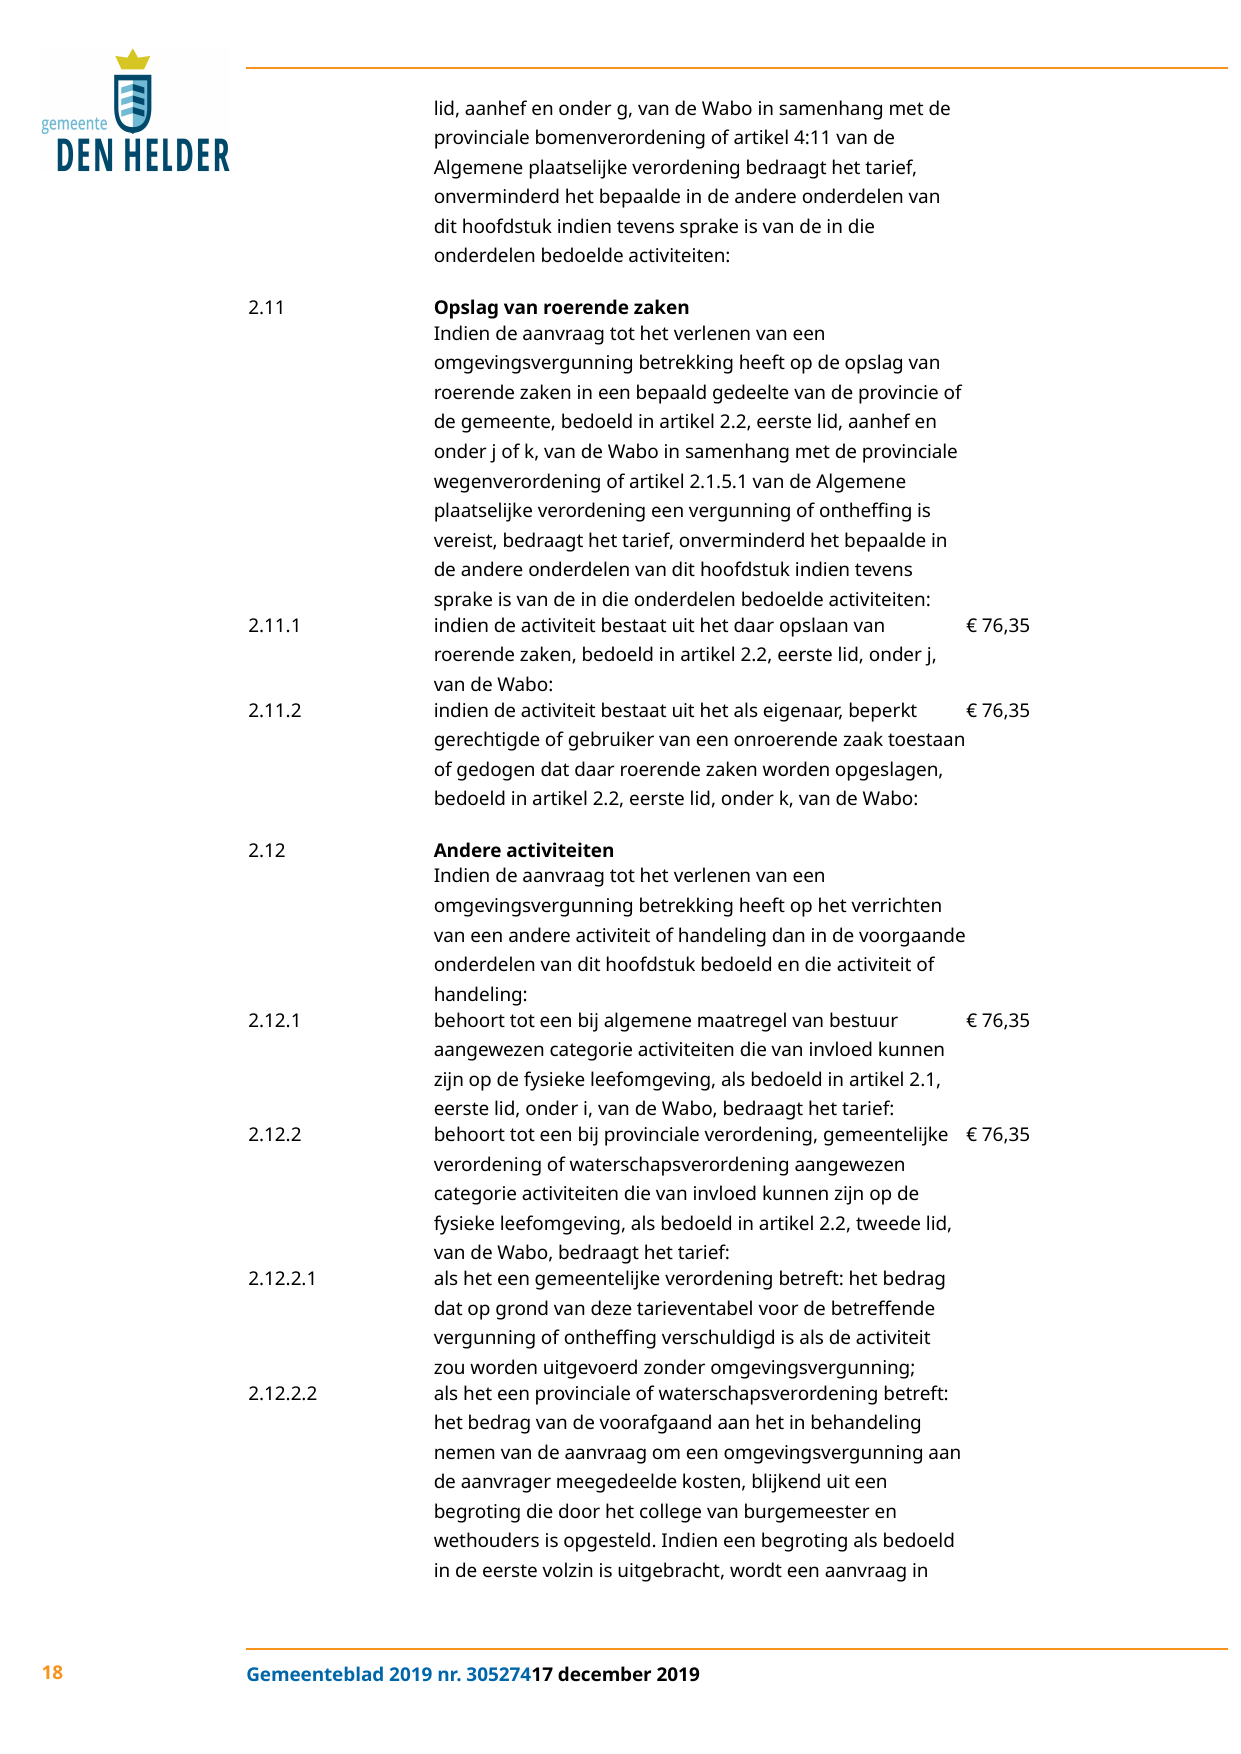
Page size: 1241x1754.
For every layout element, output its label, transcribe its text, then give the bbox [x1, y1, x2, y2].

picture [182, 144, 187, 165]
table_cell [966, 1265, 1152, 1380]
picture [220, 160, 224, 172]
table_cell [966, 811, 1152, 837]
table_cell [966, 1380, 1152, 1583]
table_cell [248, 269, 433, 294]
table_cell Opslag van roerende zaken [434, 294, 966, 320]
table_cell [248, 320, 433, 612]
table_cell € 76,35 [966, 1121, 1152, 1265]
table_cell 2.12.1 [248, 1007, 433, 1121]
table_cell [966, 294, 1152, 320]
table_cell [248, 863, 433, 1007]
table_cell Andere activiteiten [434, 837, 966, 863]
table_cell 2.11 [248, 294, 433, 320]
table_cell als het een gemeentelijke verordening betreft: het bedrag dat op grond van deze tarieventabel voor de betreffende vergunning of ontheffing verschuldigd is als de activiteit zou worden uitgevoerd zonder omgevingsvergunning; [434, 1265, 966, 1380]
table_cell [966, 320, 1152, 612]
table_cell [248, 811, 433, 837]
table_cell € 76,35 [966, 1007, 1152, 1121]
table_cell indien de activiteit bestaat uit het daar opslaan van roerende zaken, bedoeld in artikel 2.2, eerste lid, onder j, van de Wabo: [434, 612, 966, 697]
table_cell € 76,35 [966, 612, 1152, 697]
table_cell behoort tot een bij algemene maatregel van bestuur aangewezen categorie activiteiten die van invloed kunnen zijn op de fysieke leefomgeving, als bedoeld in artikel 2.1, eerste lid, onder i, van de Wabo, bedraagt het tarief: [434, 1007, 966, 1121]
table_cell 2.12 [248, 837, 433, 863]
table_cell 2.12.2.1 [248, 1265, 433, 1380]
table_cell behoort tot een bij provinciale verordening, gemeentelijke verordening of waterschapsverordening aangewezen categorie activiteiten die van invloed kunnen zijn op de fysieke leefomgeving, als bedoeld in artikel 2.2, tweede lid, van de Wabo, bedraagt het tarief: [434, 1121, 966, 1265]
table_cell [248, 95, 433, 268]
table_cell als het een provinciale of waterschapsverordening betreft: het bedrag van de voorafgaand aan het in behandeling nemen van de aanvraag om een omgevingsvergunning aan de aanvrager meegedeelde kosten, blijkend uit een begroting die door het college van burgemeester en wethouders is opgesteld. Indien een begroting als bedoeld in de eerste volzin is uitgebracht, wordt een aanvraag in [434, 1380, 966, 1583]
picture [41, 47, 231, 172]
table_cell [434, 269, 966, 294]
table_cell 2.12.2 [248, 1121, 433, 1265]
table_cell € 76,35 [966, 697, 1152, 811]
table_cell Indien de aanvraag tot het verlenen van een omgevingsvergunning betrekking heeft op het verrichten van een andere activiteit of handeling dan in de voorgaande onderdelen van dit hoofdstuk bedoeld en die activiteit of handeling: [434, 863, 966, 1007]
table_cell [966, 837, 1152, 863]
table_cell lid, aanhef en onder g, van de Wabo in samenhang met de provinciale bomenverordening of artikel 4:11 van de Algemene plaatselijke verordening bedraagt het tarief, onverminderd het bepaalde in de andere onderdelen van dit hoofdstuk indien tevens sprake is van de in die onderdelen bedoelde activiteiten: [434, 95, 966, 268]
picture [63, 144, 68, 165]
table_cell [966, 95, 1152, 268]
picture [130, 157, 135, 172]
table_cell [434, 811, 966, 837]
table_cell Indien de aanvraag tot het verlenen van een omgevingsvergunning betrekking heeft op de opslag van roerende zaken in een bepaald gedeelte van de provincie of de gemeente, bedoeld in artikel 2.2, eerste lid, aanhef en onder j of k, van de Wabo in samenhang met de provinciale wegenverordening of artikel 2.1.5.1 van de Algemene plaatselijke verordening een vergunning of ontheffing is vereist, bedraagt het tarief, onverminderd het bepaalde in de andere onderdelen van dit hoofdstuk indien tevens sprake is van de in die onderdelen bedoelde activiteiten: [434, 320, 966, 612]
table_cell 2.12.2.2 [248, 1380, 433, 1583]
table_cell [966, 269, 1152, 294]
table_cell 2.11.1 [248, 612, 433, 697]
picture [100, 154, 106, 172]
table_cell 2.11.2 [248, 697, 433, 811]
table_cell indien de activiteit bestaat uit het als eigenaar, beperkt gerechtigde of gebruiker van een onroerende zaak toestaan of gedogen dat daar roerende zaken worden opgeslagen, bedoeld in artikel 2.2, eerste lid, onder k, van de Wabo: [434, 697, 966, 811]
table_cell [966, 863, 1152, 1007]
